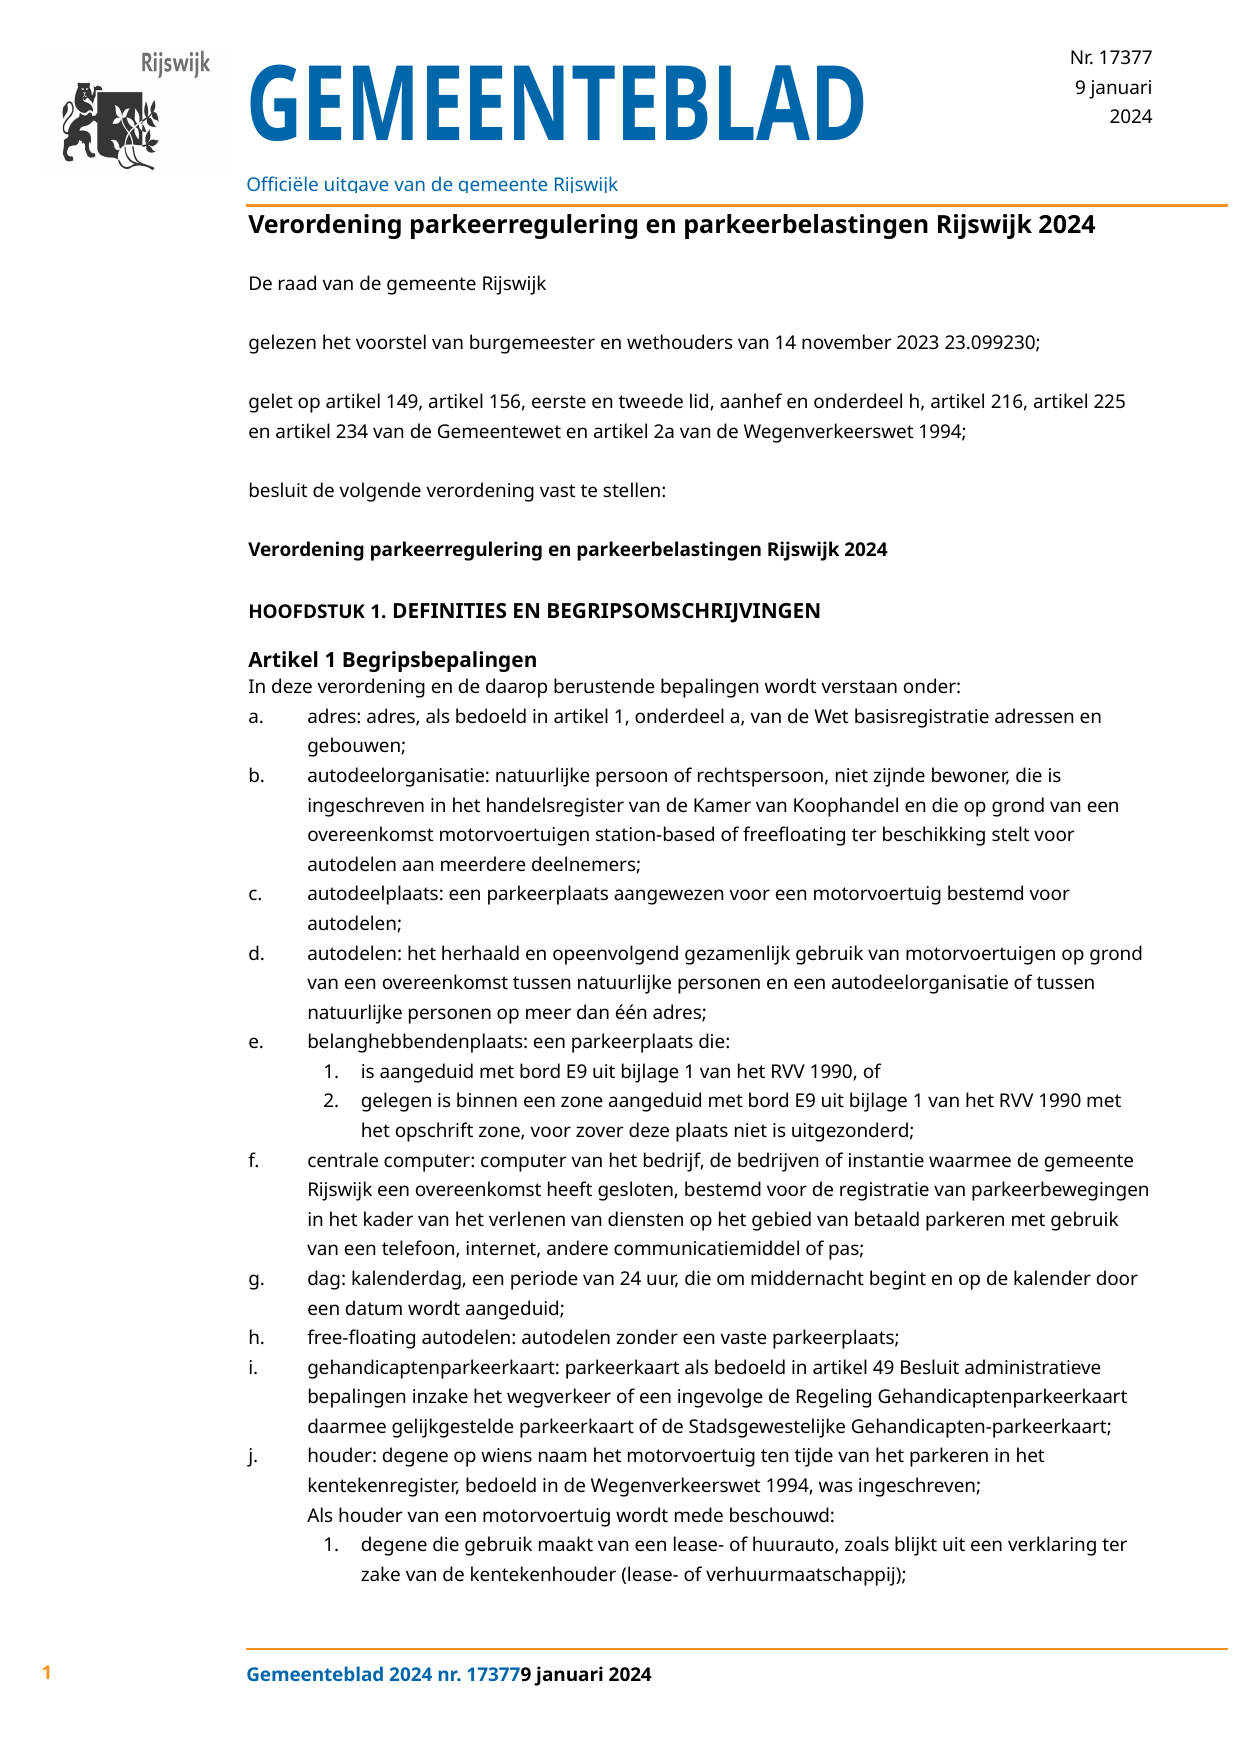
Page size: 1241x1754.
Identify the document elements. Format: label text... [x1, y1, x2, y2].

text De raad van de gemeente Rijswijk [248, 270, 1152, 296]
list belanghebbendenplaats: een parkeerplaats die: [248, 1028, 1152, 1054]
picture [41, 47, 231, 172]
list autodeelplaats: een parkeerplaats aangewezen voor een motorvoertuig bestemd voor autodelen; [248, 881, 1152, 936]
list degene die gebruik maakt van een lease- of huurauto, zoals blijkt uit een verklaring ter zake van de kentekenhouder (lease- of verhuurmaatschappij); [323, 1531, 1152, 1587]
list Als houder van een motorvoertuig wordt mede beschouwd: [248, 1502, 1152, 1527]
text Verordening parkeerregulering en parkeerbelastingen Rijswijk 2024 [248, 537, 1152, 562]
text gelezen het voorstel van burgemeester en wethouders van 14 november 2023 23.099230; [248, 329, 1152, 355]
list adres: adres, als bedoeld in artikel 1, onderdeel a, van de Wet basisregistratie adressen en gebouwen; [248, 703, 1152, 758]
list free-floating autodelen: autodelen zonder een vaste parkeerplaats; [248, 1324, 1152, 1350]
text gelet op artikel 149, artikel 156, eerste en tweede lid, aanhef en onderdeel h, artikel 216, artikel 225 en artikel 234 van de Gemeentewet en artikel 2a van de Wegenverkeerswet 1994; [248, 389, 1152, 444]
list houder: degene op wiens naam het motorvoertuig ten tijde van het parkeren in het kentekenregister, bedoeld in de Wegenverkeerswet 1994, was ingeschreven; [248, 1443, 1152, 1498]
list centrale computer: computer van het bedrijf, de bedrijven of instantie waarmee de gemeente Rijswijk een overeenkomst heeft gesloten, bestemd voor de registratie van parkeerbewegingen in het kader van het verlenen van diensten op het gebied van betaald parkeren met gebruik van een telefoon, internet, andere communicatiemiddel of pas; [248, 1147, 1152, 1261]
list is aangeduid met bord E9 uit bijlage 1 van het RVV 1990, of [323, 1058, 1152, 1084]
list dag: kalenderdag, een periode van 24 uur, die om middernacht begint en op de kalender door een datum wordt aangeduid; [248, 1265, 1152, 1320]
text HOOFDSTUK 1. DEFINITIES EN BEGRIPSOMSCHRIJVINGEN [248, 596, 1152, 624]
text Verordening parkeerregulering en parkeerbelastingen Rijswijk 2024 [248, 207, 1152, 241]
list gehandicaptenparkeerkaart: parkeerkaart als bedoeld in artikel 49 Besluit administratieve bepalingen inzake het wegverkeer of een ingevolge de Regeling Gehandicaptenparkeerkaart daarmee gelijkgestelde parkeerkaart of de Stadsgewestelijke Gehandicapten-parkeerkaart; [248, 1354, 1152, 1439]
list autodelen: het herhaald en opeenvolgend gezamenlijk gebruik van motorvoertuigen op grond van een overeenkomst tussen natuurlijke personen en een autodeelorganisatie of tussen natuurlijke personen op meer dan één adres; [248, 940, 1152, 1024]
text In deze verordening en de daarop berustende bepalingen wordt verstaan onder: [248, 673, 1152, 699]
text Artikel 1 Begripsbepalingen [248, 645, 1152, 673]
list autodeelorganisatie: natuurlijke persoon of rechtspersoon, niet zijnde bewoner, die is ingeschreven in het handelsregister van de Kamer van Koophandel en die op grond van een overeenkomst motorvoertuigen station-based of freefloating ter beschikking stelt voor autodelen aan meerdere deelnemers; [248, 762, 1152, 877]
list gelegen is binnen een zone aangeduid met bord E9 uit bijlage 1 van het RVV 1990 met het opschrift zone, voor zover deze plaats niet is uitgezonderd; [323, 1088, 1152, 1143]
text besluit de volgende verordening vast te stellen: [248, 477, 1152, 503]
